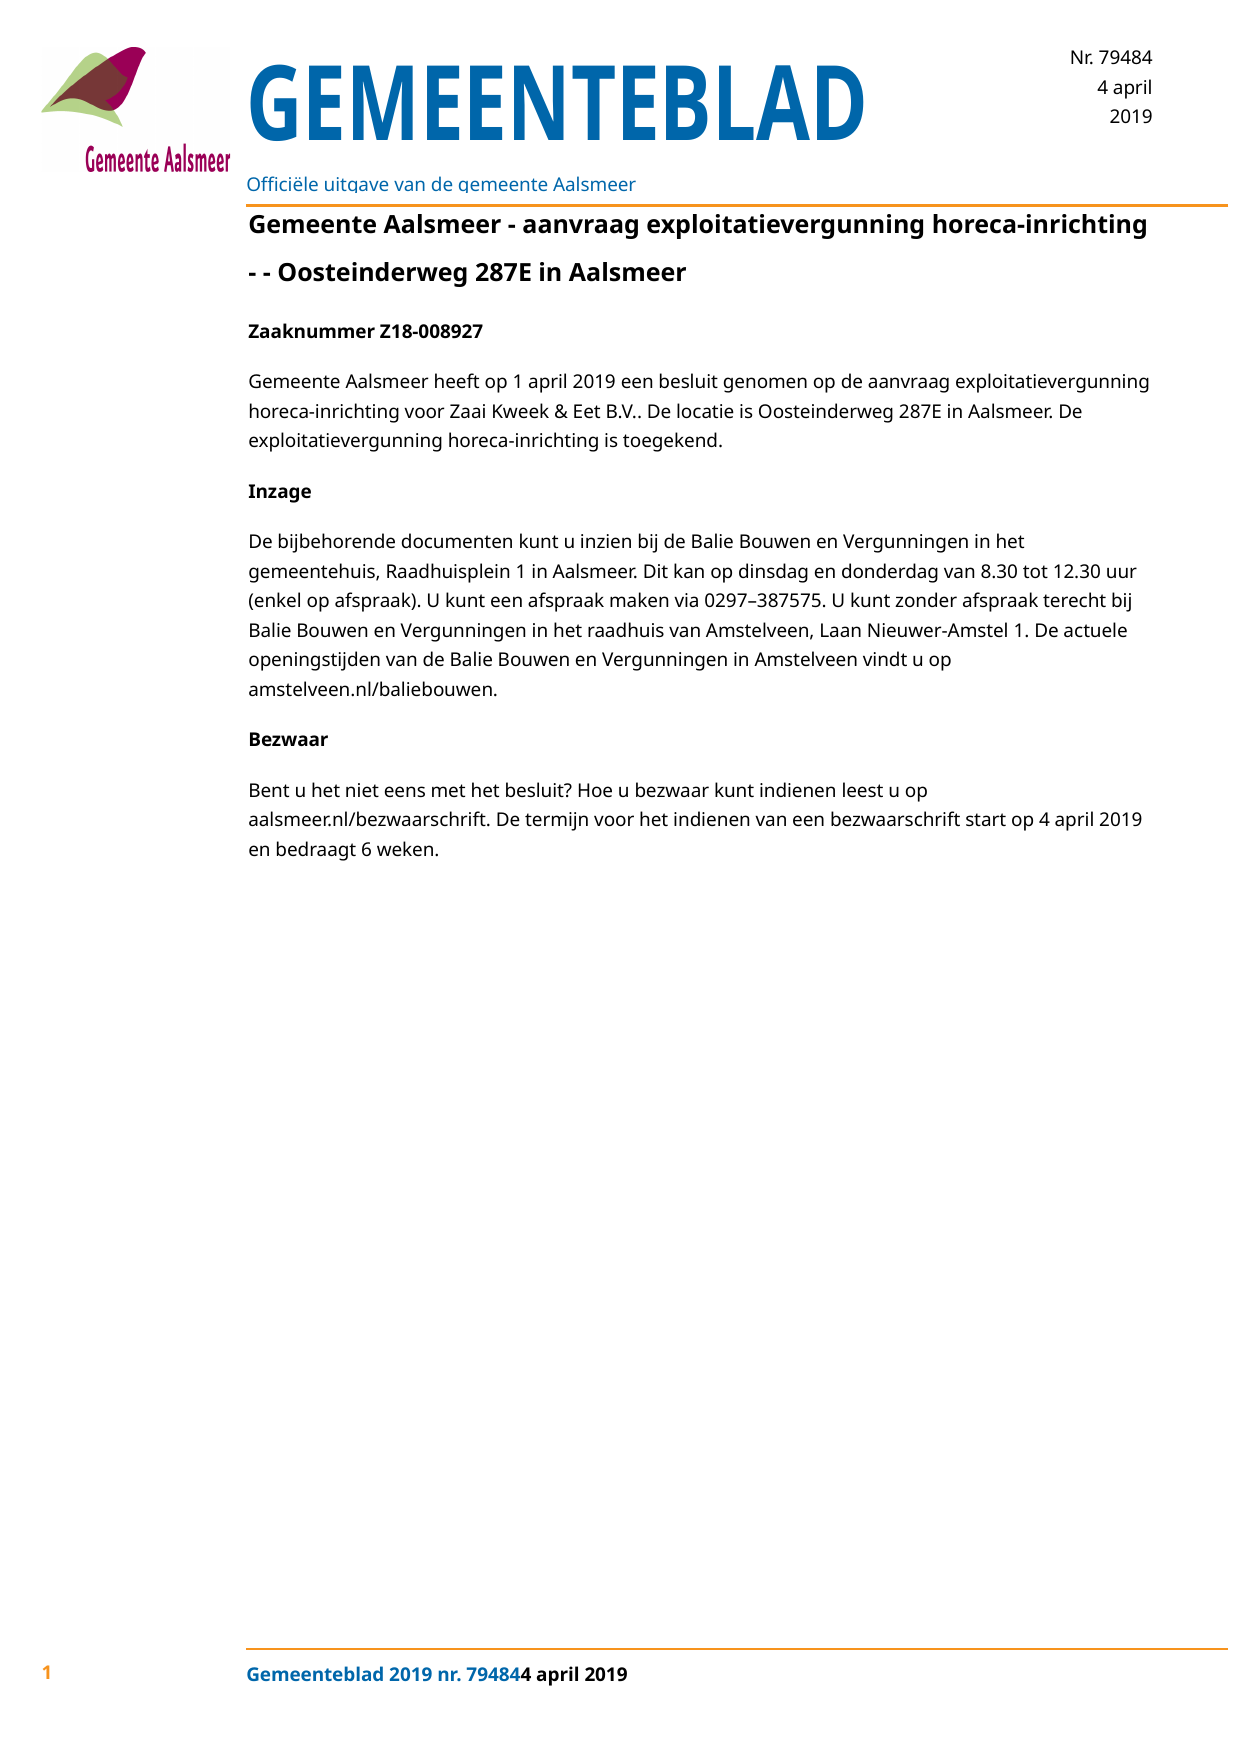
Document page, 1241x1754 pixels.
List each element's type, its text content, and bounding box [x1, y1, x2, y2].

text Gemeente Aalsmeer heeft op 1 april 2019 een besluit genomen op de aanvraag exploitatievergunning horeca-inrichting voor Zaai Kweek & Eet B.V.. De locatie is Oosteinderweg 287E in Aalsmeer. De exploitatievergunning horeca-inrichting is toegekend. [248, 368, 1152, 453]
text De bijbehorende documenten kunt u inzien bij de Balie Bouwen en Vergunningen in het gemeentehuis, Raadhuisplein 1 in Aalsmeer. Dit kan op dinsdag en donderdag van 8.30 tot 12.30 uur (enkel op afspraak). U kunt een afspraak maken via 0297–387575. U kunt zonder afspraak terecht bij Balie Bouwen en Vergunningen in het raadhuis van Amstelveen, Laan Nieuwer-Amstel 1. De actuele openingstijden van de Balie Bouwen en Vergunningen in Amstelveen vindt u op amstelveen.nl/baliebouwen. [248, 528, 1152, 702]
text Inzage [248, 478, 1152, 504]
text Gemeente Aalsmeer - aanvraag exploitatievergunning horeca-inrichting - - Oosteinderweg 287E in Aalsmeer [248, 207, 1152, 288]
text Bezwaar [248, 727, 1152, 752]
text Zaaknummer Z18-008927 [248, 318, 1152, 344]
picture [41, 47, 231, 172]
text Bent u het niet eens met het besluit? Hoe u bezwaar kunt indienen leest u op aalsmeer.nl/bezwaarschrift. De termijn voor het indienen van een bezwaarschrift start op 4 april 2019 en bedraagt 6 weken. [248, 777, 1152, 862]
